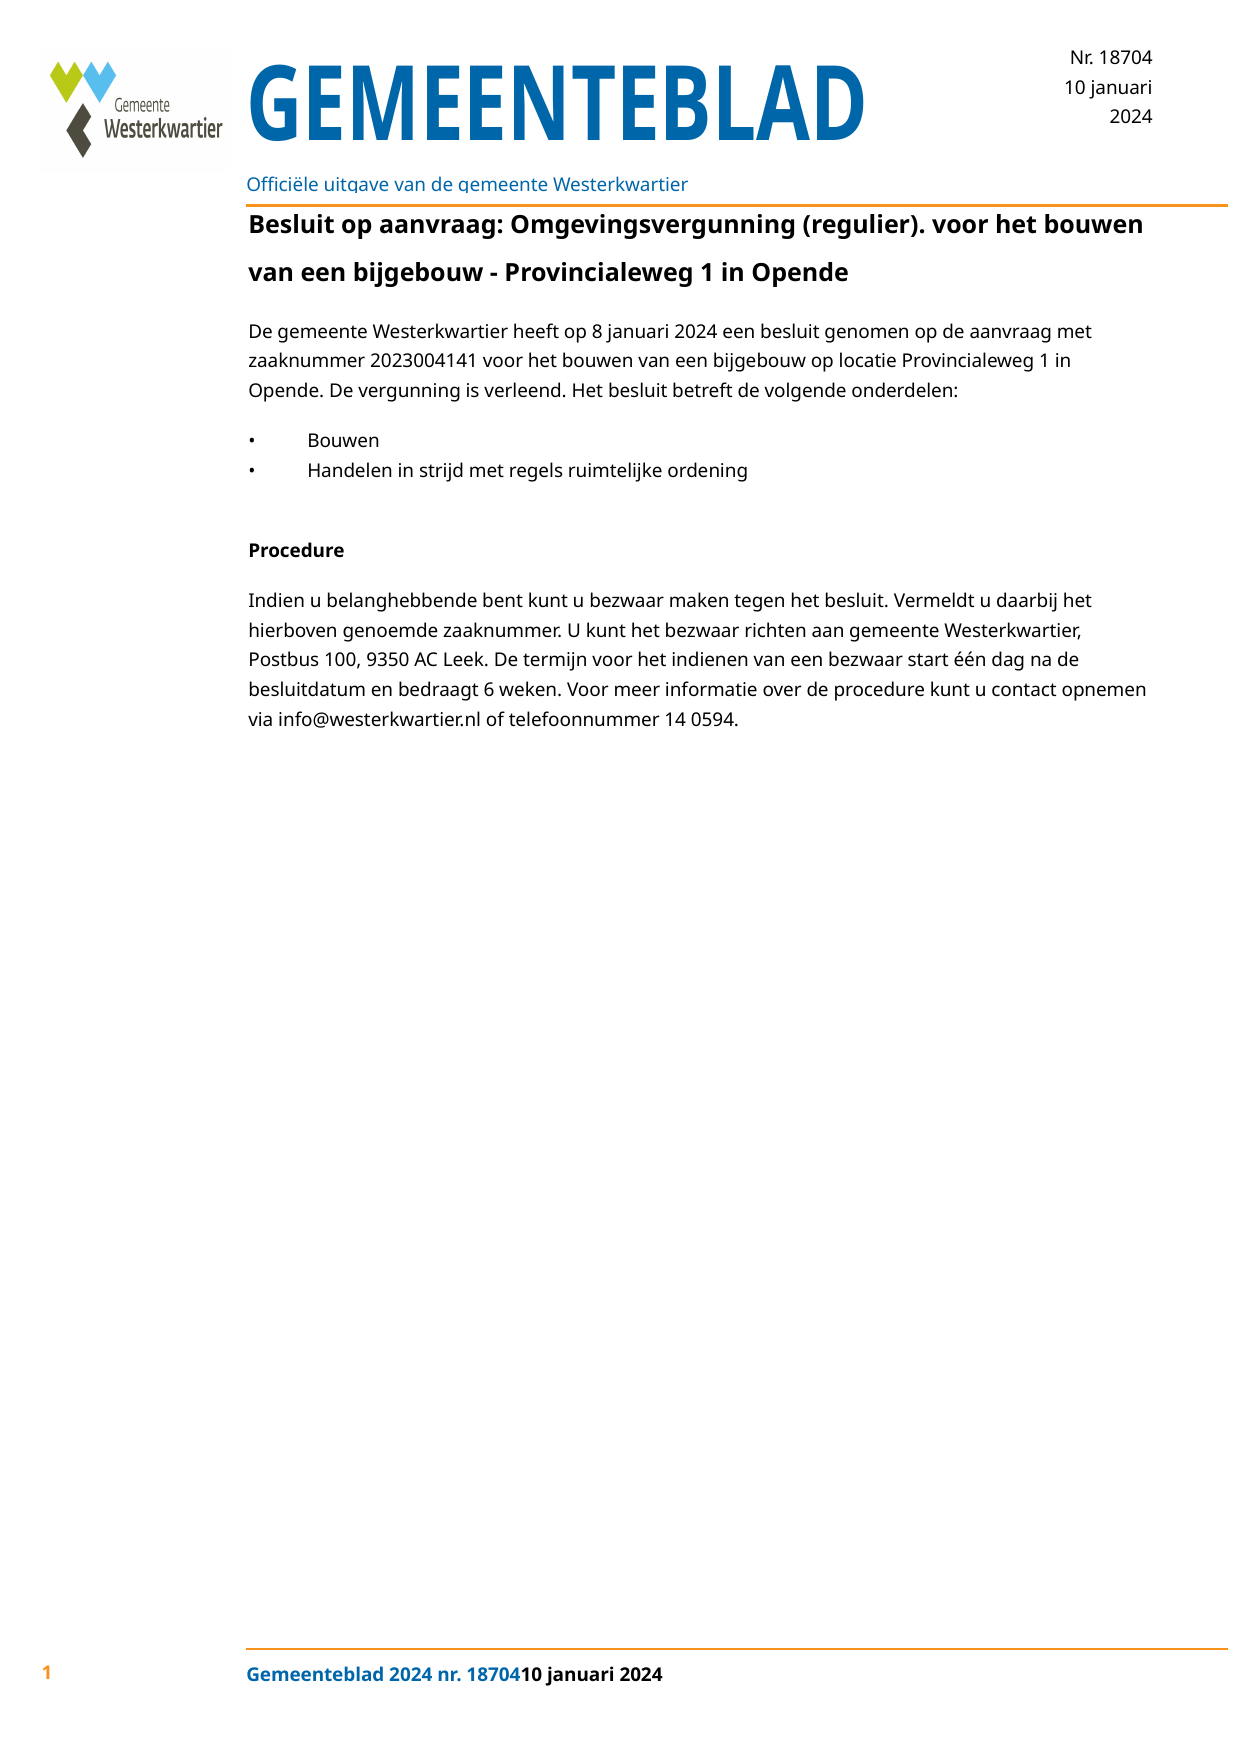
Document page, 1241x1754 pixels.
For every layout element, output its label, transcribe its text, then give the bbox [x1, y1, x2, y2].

text Procedure [248, 537, 1152, 563]
text Indien u belanghebbende bent kunt u bezwaar maken tegen het besluit. Vermeldt u daarbij het hierboven genoemde zaaknummer. U kunt het bezwaar richten aan gemeente Westerkwartier, Postbus 100, 9350 AC Leek. De termijn voor het indienen van een bezwaar start één dag na de besluitdatum en bedraagt 6 weken. Voor meer informatie over de procedure kunt u contact opnemen via info@westerkwartier.nl of telefoonnummer 14 0594. [248, 587, 1152, 732]
text De gemeente Westerkwartier heeft op 8 januari 2024 een besluit genomen op de aanvraag met zaaknummer 2023004141 voor het bouwen van een bijgebouw op locatie Provincialeweg 1 in Opende. De vergunning is verleend. Het besluit betreft de volgende onderdelen: [248, 318, 1152, 403]
text Besluit op aanvraag: Omgevingsvergunning (regulier). voor het bouwen van een bijgebouw - Provincialeweg 1 in Opende [248, 207, 1152, 288]
list Handelen in strijd met regels ruimtelijke ordening [248, 457, 1152, 483]
picture [41, 47, 231, 172]
list Bouwen [248, 427, 1152, 453]
